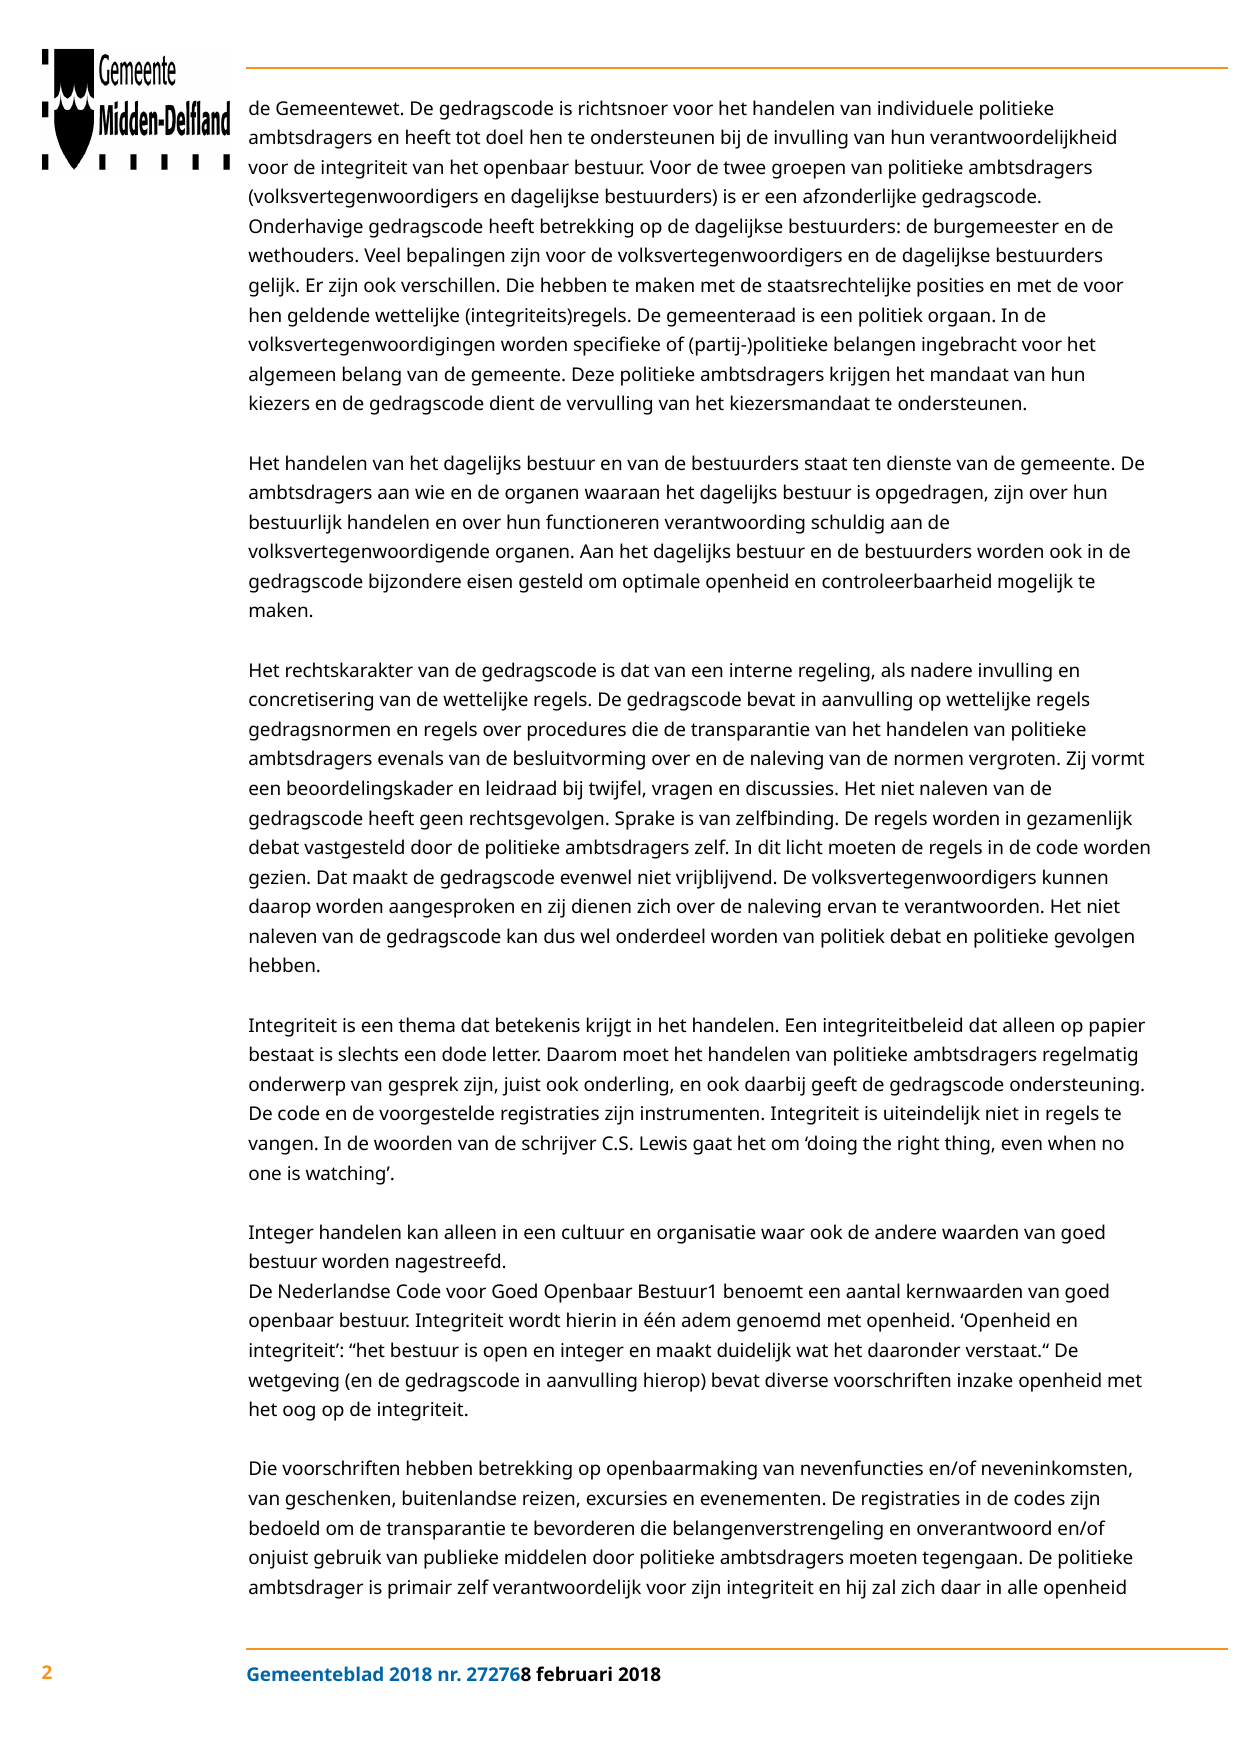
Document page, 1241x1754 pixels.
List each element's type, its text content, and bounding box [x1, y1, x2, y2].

text Het handelen van het dagelijks bestuur en van de bestuurders staat ten dienste van de gemeente. De ambtsdragers aan wie en de organen waaraan het dagelijks bestuur is opgedragen, zijn over hun bestuurlijk handelen en over hun functioneren verantwoording schuldig aan de volksvertegenwoordigende organen. Aan het dagelijks bestuur en de bestuurders worden ook in de gedragscode bijzondere eisen gesteld om optimale openheid en controleerbaarheid mogelijk te maken. [248, 450, 1152, 623]
text de Gemeentewet. De gedragscode is richtsnoer voor het handelen van individuele politieke ambtsdragers en heeft tot doel hen te ondersteunen bij de invulling van hun verantwoordelijkheid voor de integriteit van het openbaar bestuur. Voor de twee groepen van politieke ambtsdragers (volksvertegenwoordigers en dagelijkse bestuurders) is er een afzonderlijke gedragscode. Onderhavige gedragscode heeft betrekking op de dagelijkse bestuurders: de burgemeester en de wethouders. Veel bepalingen zijn voor de volksvertegenwoordigers en de dagelijkse bestuurders gelijk. Er zijn ook verschillen. Die hebben te maken met de staatsrechtelijke posities en met de voor hen geldende wettelijke (integriteits)regels. De gemeenteraad is een politiek orgaan. In de volksvertegenwoordigingen worden specifieke of (partij-)politieke belangen ingebracht voor het algemeen belang van de gemeente. Deze politieke ambtsdragers krijgen het mandaat van hun kiezers en de gedragscode dient de vervulling van het kiezersmandaat te ondersteunen. [248, 95, 1152, 416]
text Die voorschriften hebben betrekking op openbaarmaking van nevenfuncties en/of neveninkomsten, van geschenken, buitenlandse reizen, excursies en evenementen. De registraties in de codes zijn bedoeld om de transparantie te bevorderen die belangenverstrengeling en onverantwoord en/of onjuist gebruik van publieke middelen door politieke ambtsdragers moeten tegengaan. De politieke ambtsdrager is primair zelf verantwoordelijk voor zijn integriteit en hij zal zich daar in alle openheid [248, 1456, 1152, 1600]
text Integriteit is een thema dat betekenis krijgt in het handelen. Een integriteitbeleid dat alleen op papier bestaat is slechts een dode letter. Daarom moet het handelen van politieke ambtsdragers regelmatig onderwerp van gesprek zijn, juist ook onderling, en ook daarbij geeft de gedragscode ondersteuning. De code en de voorgestelde registraties zijn instrumenten. Integriteit is uiteindelijk niet in regels te vangen. In de woorden van de schrijver C.S. Lewis gaat het om ‘doing the right thing, even when no one is watching’. [248, 1012, 1152, 1186]
text Het rechtskarakter van de gedragscode is dat van een interne regeling, als nadere invulling en concretisering van de wettelijke regels. De gedragscode bevat in aanvulling op wettelijke regels gedragsnormen en regels over procedures die de transparantie van het handelen van politieke ambtsdragers evenals van de besluitvorming over en de naleving van de normen vergroten. Zij vormt een beoordelingskader en leidraad bij twijfel, vragen en discussies. Het niet naleven van de gedragscode heeft geen rechtsgevolgen. Sprake is van zelfbinding. De regels worden in gezamenlijk debat vastgesteld door de politieke ambtsdragers zelf. In dit licht moeten de regels in de code worden gezien. Dat maakt de gedragscode evenwel niet vrijblijvend. De volksvertegenwoordigers kunnen daarop worden aangesproken en zij dienen zich over de naleving ervan te verantwoorden. Het niet naleven van de gedragscode kan dus wel onderdeel worden van politiek debat en politieke gevolgen hebben. [248, 657, 1152, 978]
text Integer handelen kan alleen in een cultuur en organisatie waar ook de andere waarden van goed bestuur worden nagestreefd. [248, 1219, 1152, 1274]
text De Nederlandse Code voor Goed Openbaar Bestuur1 benoemt een aantal kernwaarden van goed openbaar bestuur. Integriteit wordt hierin in één adem genoemd met openheid. ‘Openheid en integriteit’: “het bestuur is open en integer en maakt duidelijk wat het daaronder verstaat.“ De wetgeving (en de gedragscode in aanvulling hierop) bevat diverse voorschriften inzake openheid met het oog op de integriteit. [248, 1278, 1152, 1422]
picture [41, 47, 231, 172]
